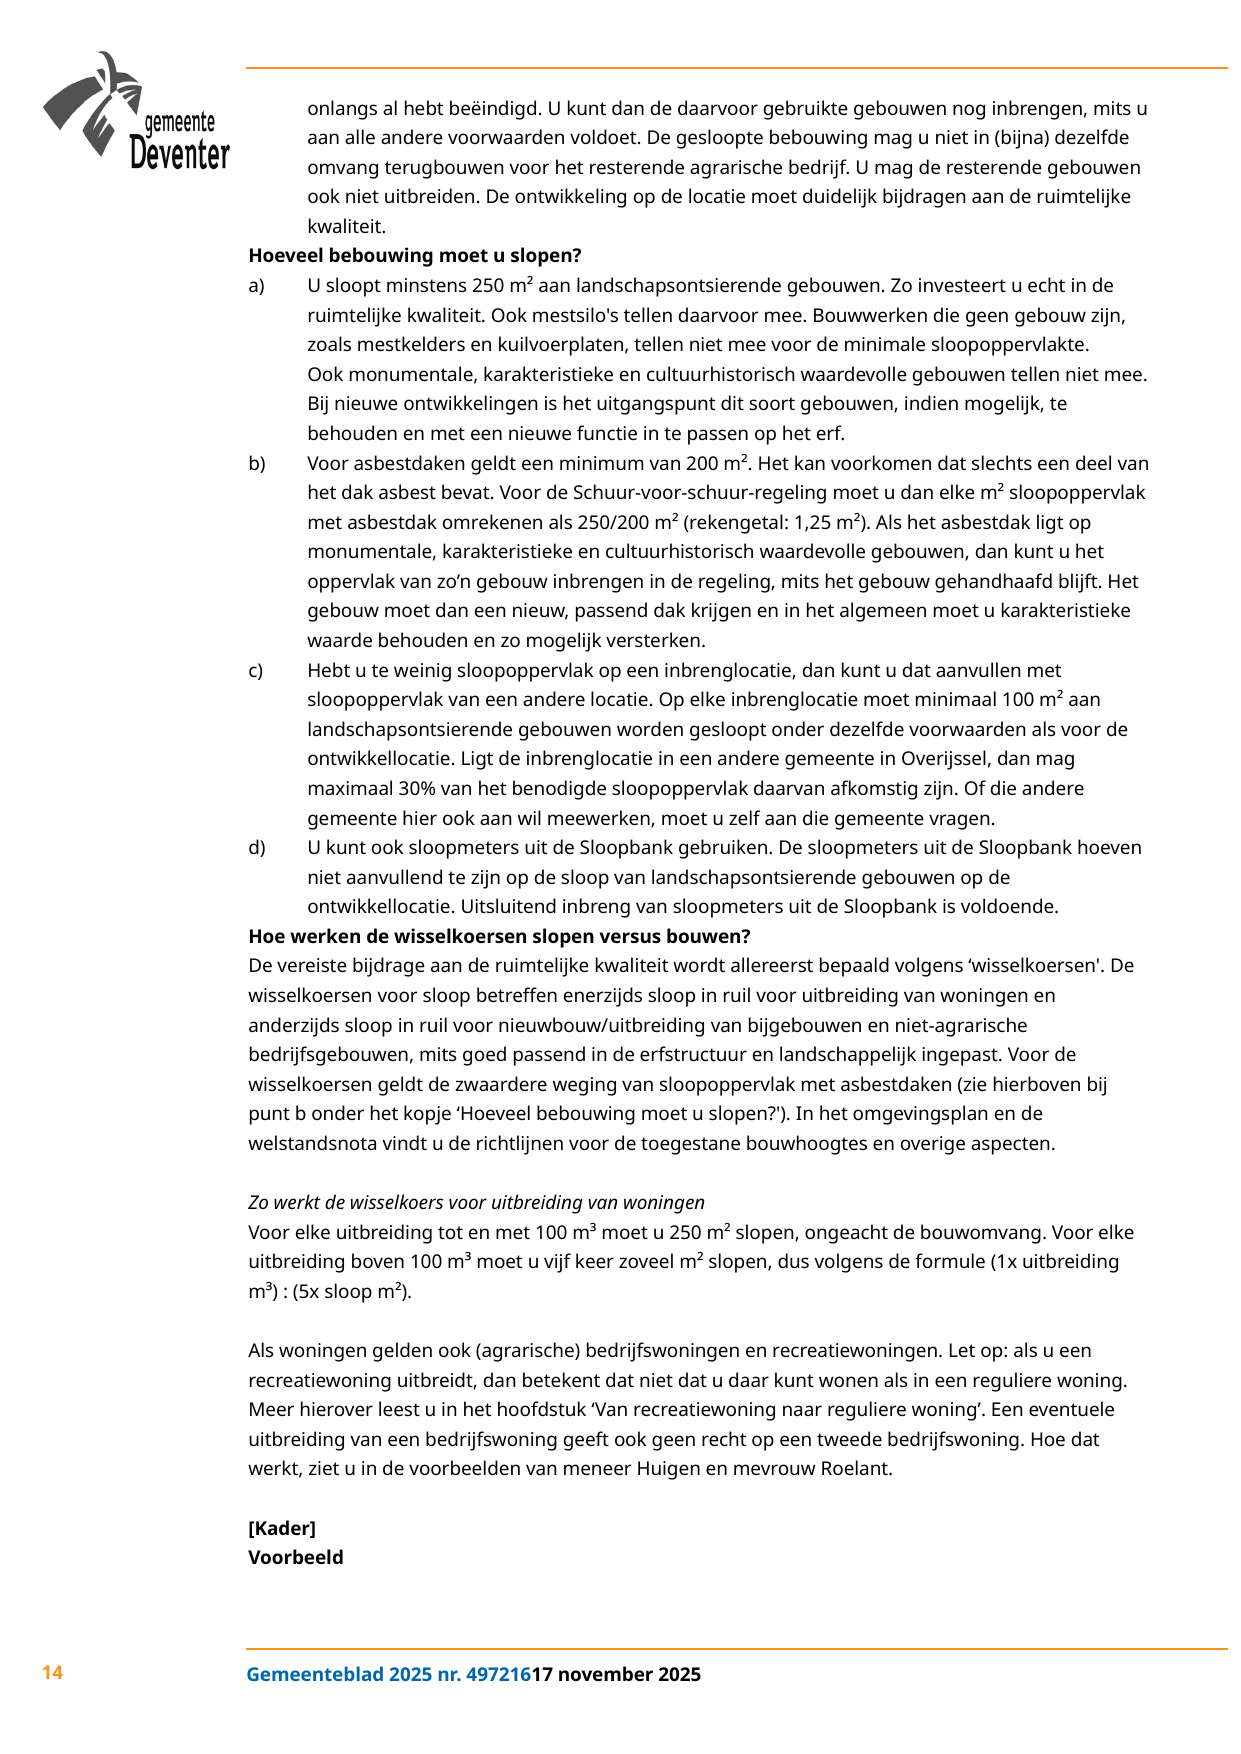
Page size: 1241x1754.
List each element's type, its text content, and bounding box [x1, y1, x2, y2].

text Hoeveel bebouwing moet u slopen? [248, 243, 1152, 268]
list Voor asbestdaken geldt een minimum van 200 m². Het kan voorkomen dat slechts een deel van het dak asbest bevat. Voor de Schuur-voor-schuur-regeling moet u dan elke m² sloopoppervlak met asbestdak omrekenen als 250/200 m² (rekengetal: 1,25 m²). Als het asbestdak ligt op monumentale, karakteristieke en cultuurhistorisch waardevolle gebouwen, dan kunt u het oppervlak van zo’n gebouw inbrengen in de regeling, mits het gebouw gehandhaafd blijft. Het gebouw moet dan een nieuw, passend dak krijgen en in het algemeen moet u karakteristieke waarde behouden en zo mogelijk versterken. [248, 450, 1152, 653]
picture [41, 47, 231, 172]
list U kunt ook sloopmeters uit de Sloopbank gebruiken. De sloopmeters uit de Sloopbank hoeven niet aanvullend te zijn op de sloop van landschapsontsierende gebouwen op de ontwikkellocatie. Uitsluitend inbreng van sloopmeters uit de Sloopbank is voldoende. [248, 834, 1152, 919]
text De vereiste bijdrage aan de ruimtelijke kwaliteit wordt allereerst bepaald volgens ‘wisselkoersen'. De wisselkoersen voor sloop betreffen enerzijds sloop in ruil voor uitbreiding van woningen en anderzijds sloop in ruil voor nieuwbouw/uitbreiding van bijgebouwen en niet-agrarische bedrijfsgebouwen, mits goed passend in de erfstructuur en landschappelijk ingepast. Voor de wisselkoersen geldt de zwaardere weging van sloopoppervlak met asbestdaken (zie hierboven bij punt b onder het kopje ‘Hoeveel bebouwing moet u slopen?'). In het omgevingsplan en de welstandsnota vindt u de richtlijnen voor de toegestane bouwhoogtes en overige aspecten. [248, 953, 1152, 1156]
text [Kader] [248, 1515, 1152, 1541]
list Hebt u te weinig sloopoppervlak op een inbrenglocatie, dan kunt u dat aanvullen met sloopoppervlak van een andere locatie. Op elke inbrenglocatie moet minimaal 100 m² aan landschapsontsierende gebouwen worden gesloopt onder dezelfde voorwaarden als voor de ontwikkellocatie. Ligt de inbrenglocatie in een andere gemeente in Overijssel, dan mag maximaal 30% van het benodigde sloopoppervlak daarvan afkomstig zijn. Of die andere gemeente hier ook aan wil meewerken, moet u zelf aan die gemeente vragen. [248, 657, 1152, 831]
list onlangs al hebt beëindigd. U kunt dan de daarvoor gebruikte gebouwen nog inbrengen, mits u aan alle andere voorwaarden voldoet. De gesloopte bebouwing mag u niet in (bijna) dezelfde omvang terugbouwen voor het resterende agrarische bedrijf. U mag de resterende gebouwen ook niet uitbreiden. De ontwikkeling op de locatie moet duidelijk bijdragen aan de ruimtelijke kwaliteit. [248, 95, 1152, 239]
text Als woningen gelden ook (agrarische) bedrijfswoningen en recreatiewoningen. Let op: als u een recreatiewoning uitbreidt, dan betekent dat niet dat u daar kunt wonen als in een reguliere woning. Meer hierover leest u in het hoofdstuk ‘Van recreatiewoning naar reguliere woning’. Een eventuele uitbreiding van een bedrijfswoning geeft ook geen recht op een tweede bedrijfswoning. Hoe dat werkt, ziet u in de voorbeelden van meneer Huigen en mevrouw Roelant. [248, 1337, 1152, 1481]
list Ook monumentale, karakteristieke en cultuurhistorisch waardevolle gebouwen tellen niet mee. Bij nieuwe ontwikkelingen is het uitgangspunt dit soort gebouwen, indien mogelijk, te behouden en met een nieuwe functie in te passen op het erf. [248, 361, 1152, 446]
text Zo werkt de wisselkoers voor uitbreiding van woningen [248, 1189, 1152, 1215]
text Hoe werken de wisselkoersen slopen versus bouwen? [248, 923, 1152, 949]
text Voorbeeld [248, 1544, 1152, 1570]
text Voor elke uitbreiding tot en met 100 m³ moet u 250 m² slopen, ongeacht de bouwomvang. Voor elke uitbreiding boven 100 m³ moet u vijf keer zoveel m² slopen, dus volgens de formule (1x uitbreiding m³) : (5x sloop m²). [248, 1219, 1152, 1304]
list U sloopt minstens 250 m² aan landschapsontsierende gebouwen. Zo investeert u echt in de ruimtelijke kwaliteit. Ook mestsilo's tellen daarvoor mee. Bouwwerken die geen gebouw zijn, zoals mestkelders en kuilvoerplaten, tellen niet mee voor de minimale sloopoppervlakte. [248, 272, 1152, 357]
